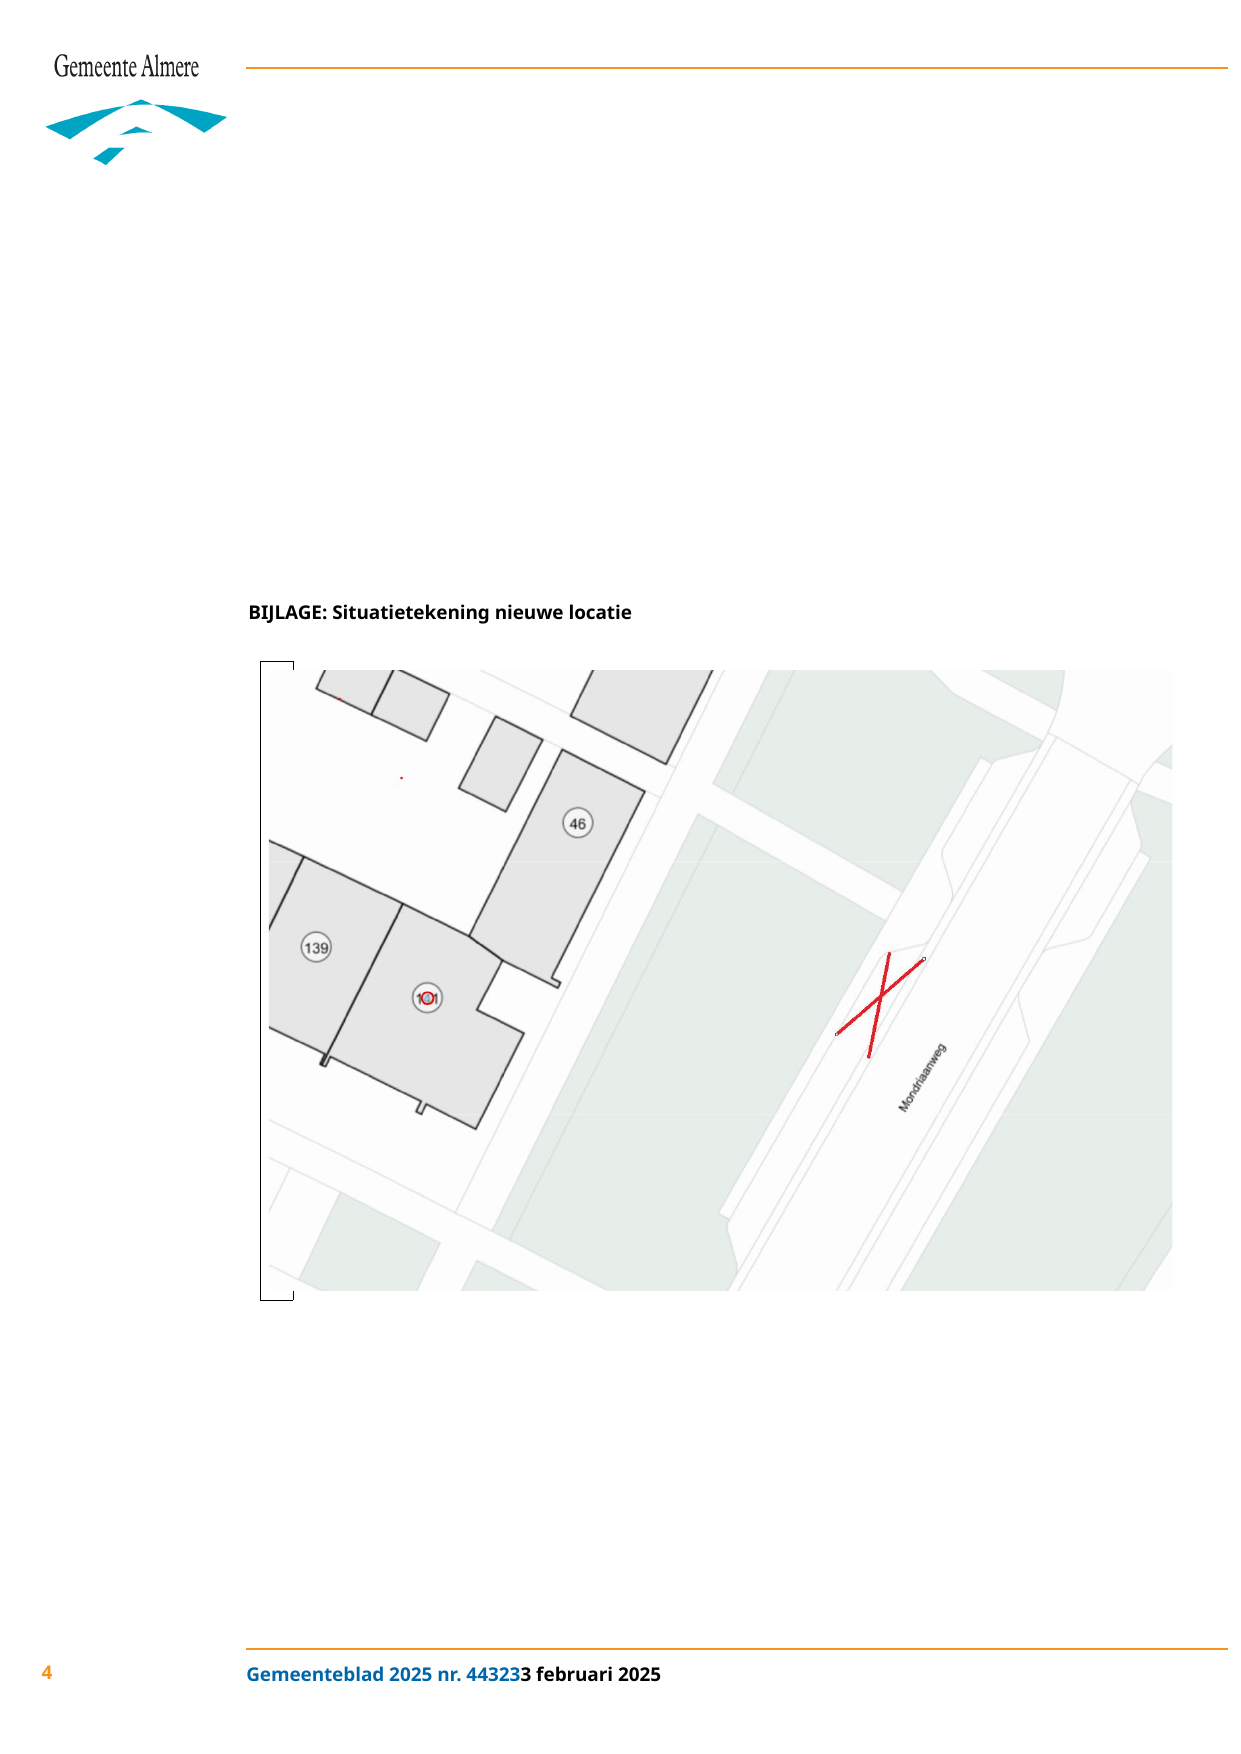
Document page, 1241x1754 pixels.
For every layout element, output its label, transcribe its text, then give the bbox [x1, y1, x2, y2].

picture [41, 47, 231, 172]
text BIJLAGE: Situatietekening nieuwe locatie [248, 599, 1152, 625]
picture [268, 670, 1173, 1291]
